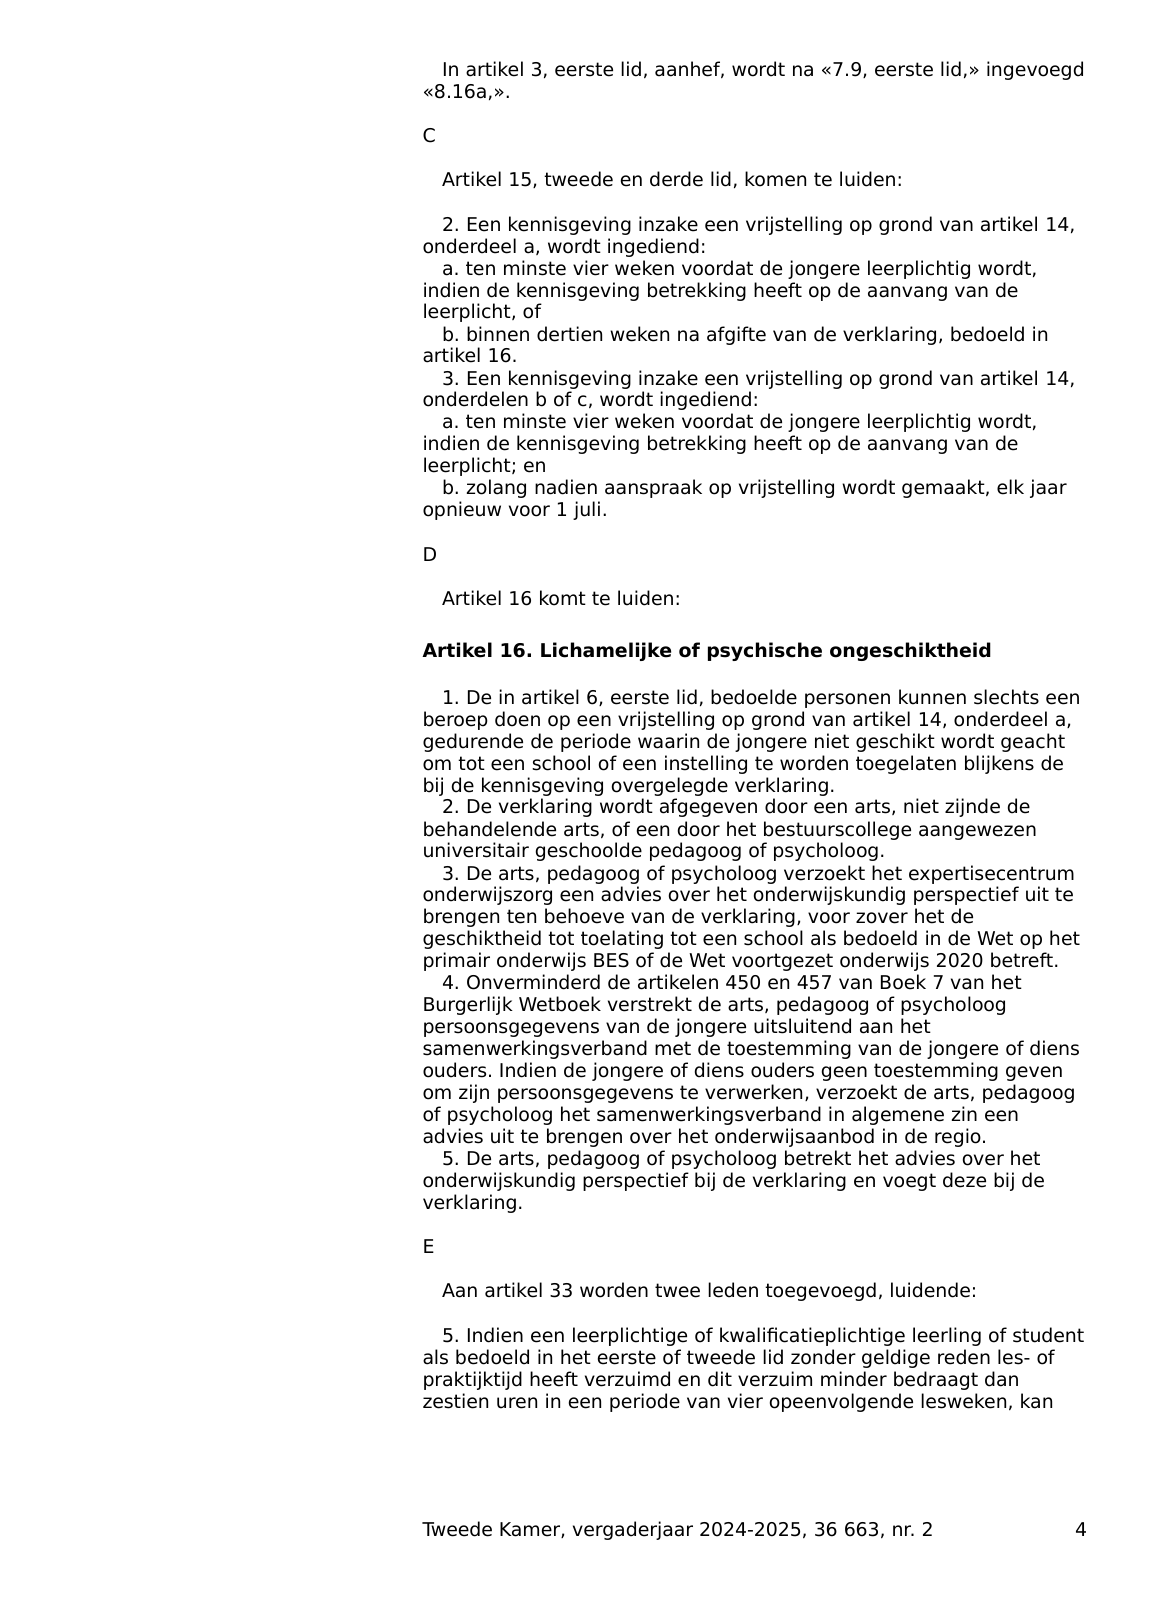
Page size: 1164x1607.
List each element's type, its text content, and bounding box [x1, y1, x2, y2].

text Artikel 16 komt te luiden: [422, 588, 1087, 609]
text b. binnen dertien weken na afgifte van de verklaring, bedoeld in artikel 16. [422, 323, 1087, 367]
text 3. De arts, pedagoog of psycholoog verzoekt het expertisecentrum onderwijszorg een advies over het onderwijskundig perspectief uit te brengen ten behoeve van de verklaring, voor zover het de geschiktheid tot toelating tot een school als bedoeld in de Wet op het primair onderwijs BES of de Wet voortgezet onderwijs 2020 betreft. [422, 862, 1087, 972]
text 4. Onverminderd de artikelen 450 en 457 van Boek 7 van het Burgerlijk Wetboek verstrekt de arts, pedagoog of psycholoog persoonsgegevens van de jongere uitsluitend aan het samenwerkingsverband met de toestemming van de jongere of diens ouders. Indien de jongere of diens ouders geen toestemming geven om zijn persoonsgegevens te verwerken, verzoekt de arts, pedagoog of psycholoog het samenwerkingsverband in algemene zin een advies uit te brengen over het onderwijsaanbod in de regio. [422, 972, 1087, 1148]
text 3. Een kennisgeving inzake een vrijstelling op grond van artikel 14, onderdelen b of c, wordt ingediend: [422, 367, 1087, 411]
subtitle Artikel 16. Lichamelijke of psychische ongeschiktheid [422, 639, 1087, 662]
text 5. Indien een leerplichtige of kwalificatieplichtige leerling of student als bedoeld in het eerste of tweede lid zonder geldige reden les- of praktijktijd heeft verzuimd en dit verzuim minder bedraagt dan zestien uren in een periode van vier opeenvolgende lesweken, kan [422, 1324, 1087, 1412]
text b. zolang nadien aanspraak op vrijstelling wordt gemaakt, elk jaar opnieuw voor 1 juli. [422, 477, 1087, 521]
text In artikel 3, eerste lid, aanhef, wordt na «7.9, eerste lid,» ingevoegd «8.16a,». [422, 59, 1087, 103]
text 1. De in artikel 6, eerste lid, bedoelde personen kunnen slechts een beroep doen op een vrijstelling op grond van artikel 14, onderdeel a, gedurende de periode waarin de jongere niet geschikt wordt geacht om tot een school of een instelling te worden toegelaten blijkens de bij de kennisgeving overgelegde verklaring. [422, 687, 1087, 796]
text Aan artikel 33 worden twee leden toegevoegd, luidende: [422, 1280, 1087, 1302]
text 2. Een kennisgeving inzake een vrijstelling op grond van artikel 14, onderdeel a, wordt ingediend: [422, 213, 1087, 257]
text D [422, 543, 1087, 565]
text a. ten minste vier weken voordat de jongere leerplichtig wordt, indien de kennisgeving betrekking heeft op de aanvang van de leerplicht, of [422, 257, 1087, 323]
text a. ten minste vier weken voordat de jongere leerplichtig wordt, indien de kennisgeving betrekking heeft op de aanvang van de leerplicht; en [422, 411, 1087, 477]
text E [422, 1236, 1087, 1258]
text Artikel 15, tweede en derde lid, komen te luiden: [422, 169, 1087, 191]
text 5. De arts, pedagoog of psycholoog betrekt het advies over het onderwijskundig perspectief bij de verklaring en voegt deze bij de verklaring. [422, 1148, 1087, 1214]
text 2. De verklaring wordt afgegeven door een arts, niet zijnde de behandelende arts, of een door het bestuurscollege aangewezen universitair geschoolde pedagoog of psycholoog. [422, 796, 1087, 862]
text C [422, 125, 1087, 147]
